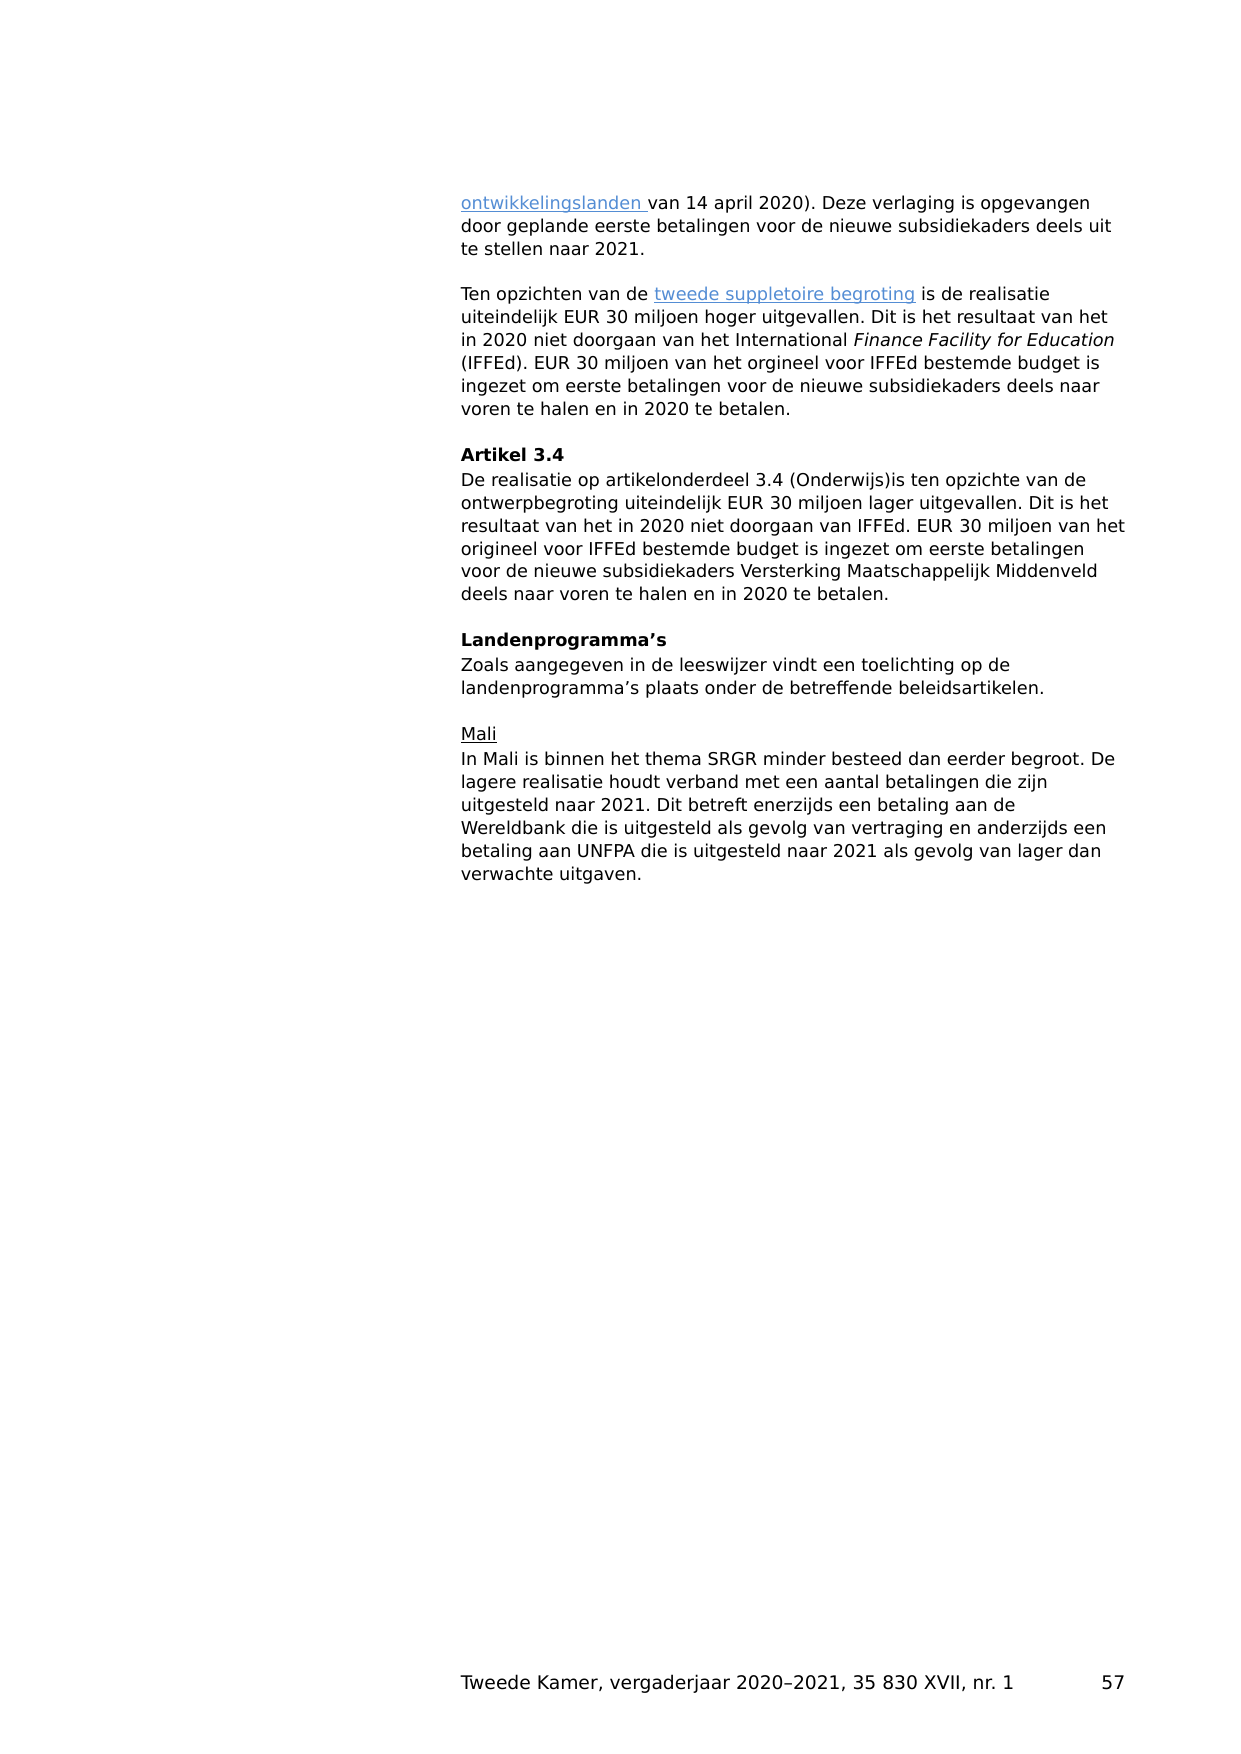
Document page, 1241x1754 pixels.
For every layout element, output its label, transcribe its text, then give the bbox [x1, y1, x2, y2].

text Mali [461, 722, 1125, 745]
text In Mali is binnen het thema SRGR minder besteed dan eerder begroot. De lagere realisatie houdt verband met een aantal betalingen die zijn uitgesteld naar 2021. Dit betreft enerzijds een betaling aan de Wereldbank die is uitgesteld als gevolg van vertraging en anderzijds een betaling aan UNFPA die is uitgesteld naar 2021 als gevolg van lager dan verwachte uitgaven. [461, 747, 1125, 884]
text Landenprogramma’s [461, 628, 1125, 651]
text De realisatie op artikelonderdeel 3.4 (Onderwijs)is ten opzichte van de ontwerpbegroting uiteindelijk EUR 30 miljoen lager uitgevallen. Dit is het resultaat van het in 2020 niet doorgaan van IFFEd. EUR 30 miljoen van het origineel voor IFFEd bestemde budget is ingezet om eerste betalingen voor de nieuwe subsidiekaders Versterking Maatschappelijk Middenveld deels naar voren te halen en in 2020 te betalen. [461, 468, 1125, 605]
text ontwikkelingslanden van 14 april 2020). Deze verlaging is opgevangen door geplande eerste betalingen voor de nieuwe subsidiekaders deels uit te stellen naar 2021. [461, 191, 1125, 259]
text Ten opzichten van de tweede suppletoire begroting is de realisatie uiteindelijk EUR 30 miljoen hoger uitgevallen. Dit is het resultaat van het in 2020 niet doorgaan van het International Finance Facility for Education (IFFEd). EUR 30 miljoen van het orgineel voor IFFEd bestemde budget is ingezet om eerste betalingen voor de nieuwe subsidiekaders deels naar voren te halen en in 2020 te betalen. [461, 282, 1125, 420]
text Zoals aangegeven in de leeswijzer vindt een toelichting op de landenprogramma’s plaats onder de betreffende beleidsartikelen. [461, 653, 1125, 699]
text Artikel 3.4 [461, 443, 1125, 466]
